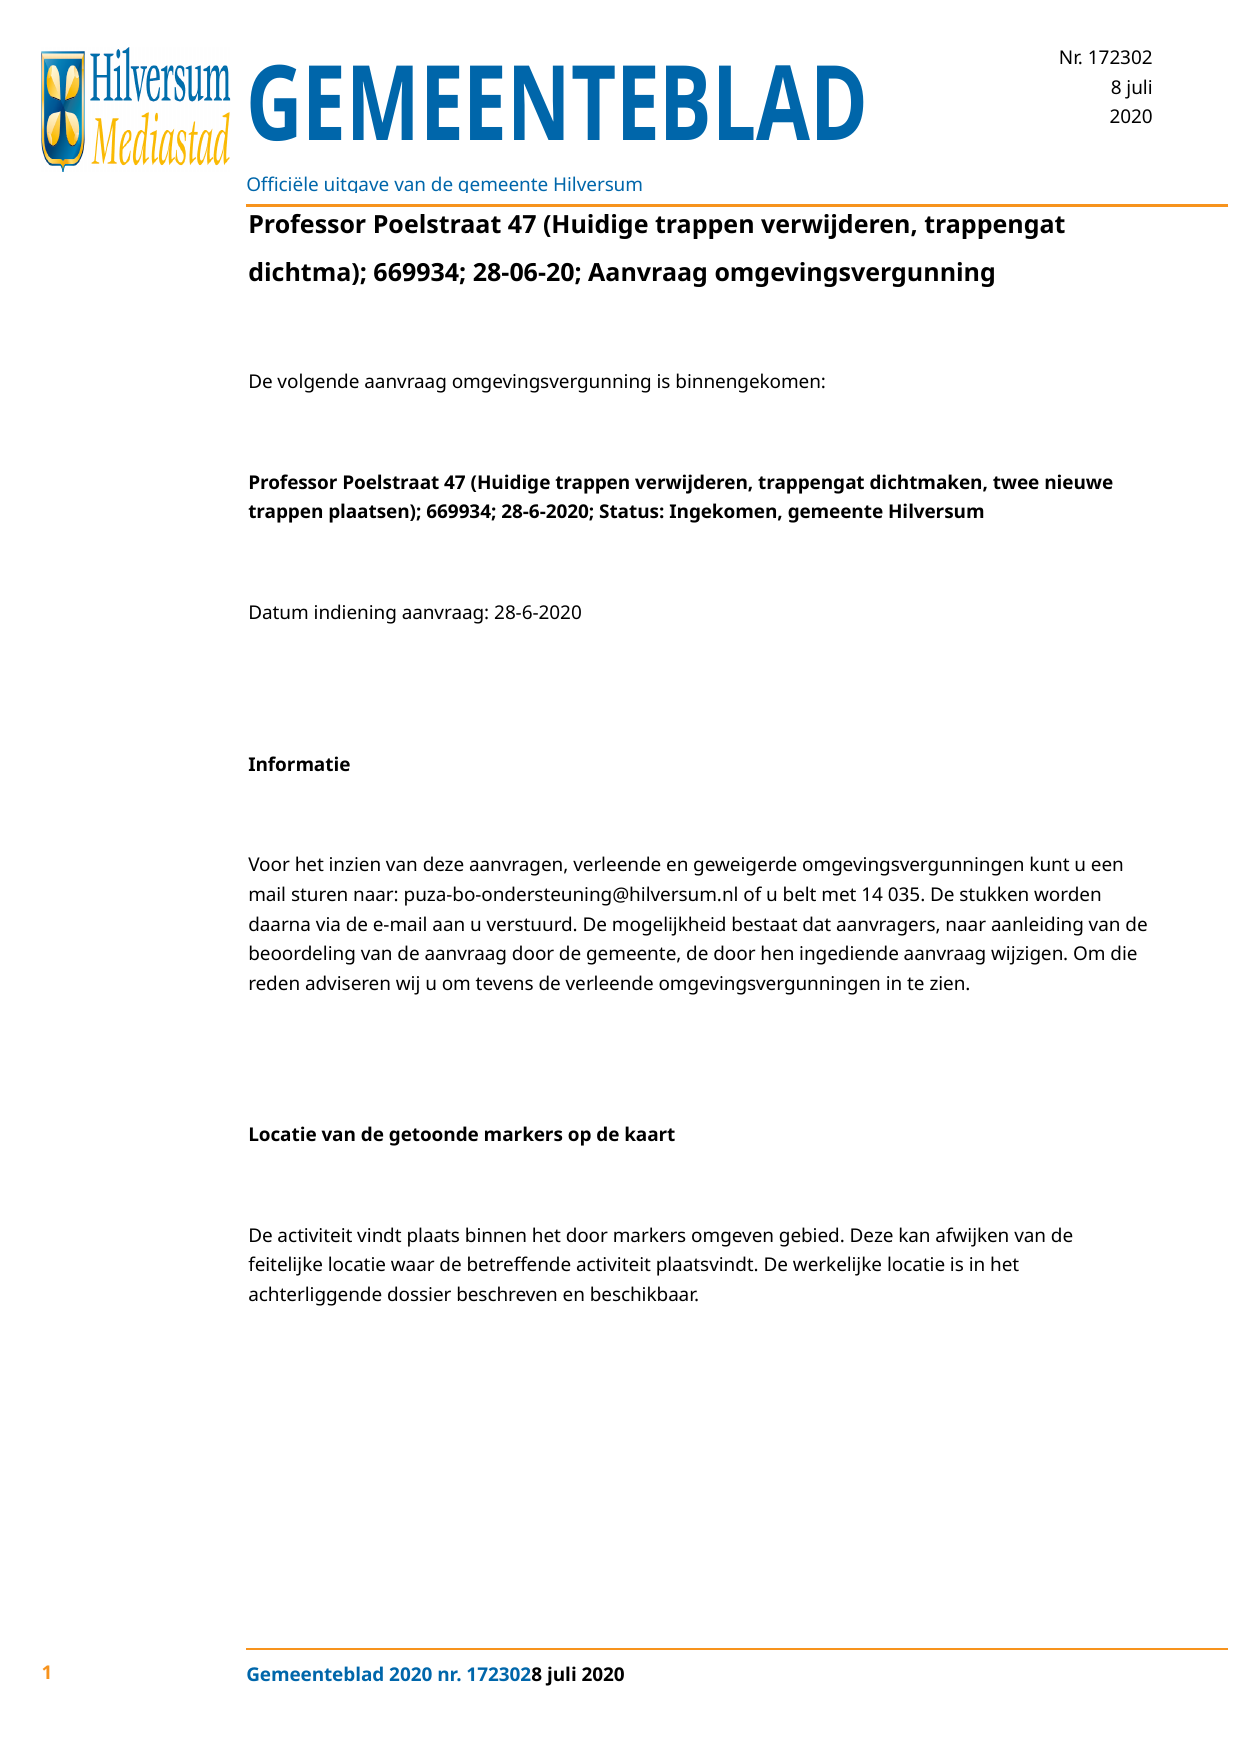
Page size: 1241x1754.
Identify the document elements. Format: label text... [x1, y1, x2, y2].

text Professor Poelstraat 47 (Huidige trappen verwijderen, trappengat dichtma); 669934; 28-06-20; Aanvraag omgevingsvergunning [248, 207, 1152, 288]
text Professor Poelstraat 47 (Huidige trappen verwijderen, trappengat dichtmaken, twee nieuwe trappen plaatsen); 669934; 28-6-2020; Status: Ingekomen, gemeente Hilversum [248, 469, 1152, 524]
text Voor het inzien van deze aanvragen, verleende en geweigerde omgevingsvergunningen kunt u een mail sturen naar: puza-bo-ondersteuning@hilversum.nl of u belt met 14 035. De stukken worden daarna via de e-mail aan u verstuurd. De mogelijkheid bestaat dat aanvragers, naar aanleiding van de beoordeling van de aanvraag door de gemeente, de door hen ingediende aanvraag wijzigen. Om die reden adviseren wij u om tevens de verleende omgevingsvergunningen in te zien. [248, 852, 1152, 996]
text De activiteit vindt plaats binnen het door markers omgeven gebied. Deze kan afwijken van de feitelijke locatie waar de betreffende activiteit plaatsvindt. De werkelijke locatie is in het achterliggende dossier beschreven en beschikbaar. [248, 1222, 1152, 1307]
text Datum indiening aanvraag: 28-6-2020 [248, 599, 1152, 625]
text De volgende aanvraag omgevingsvergunning is binnengekomen: [248, 368, 1152, 394]
picture [41, 47, 231, 172]
text Locatie van de getoonde markers op de kaart [248, 1121, 1152, 1147]
text Informatie [248, 751, 1152, 777]
